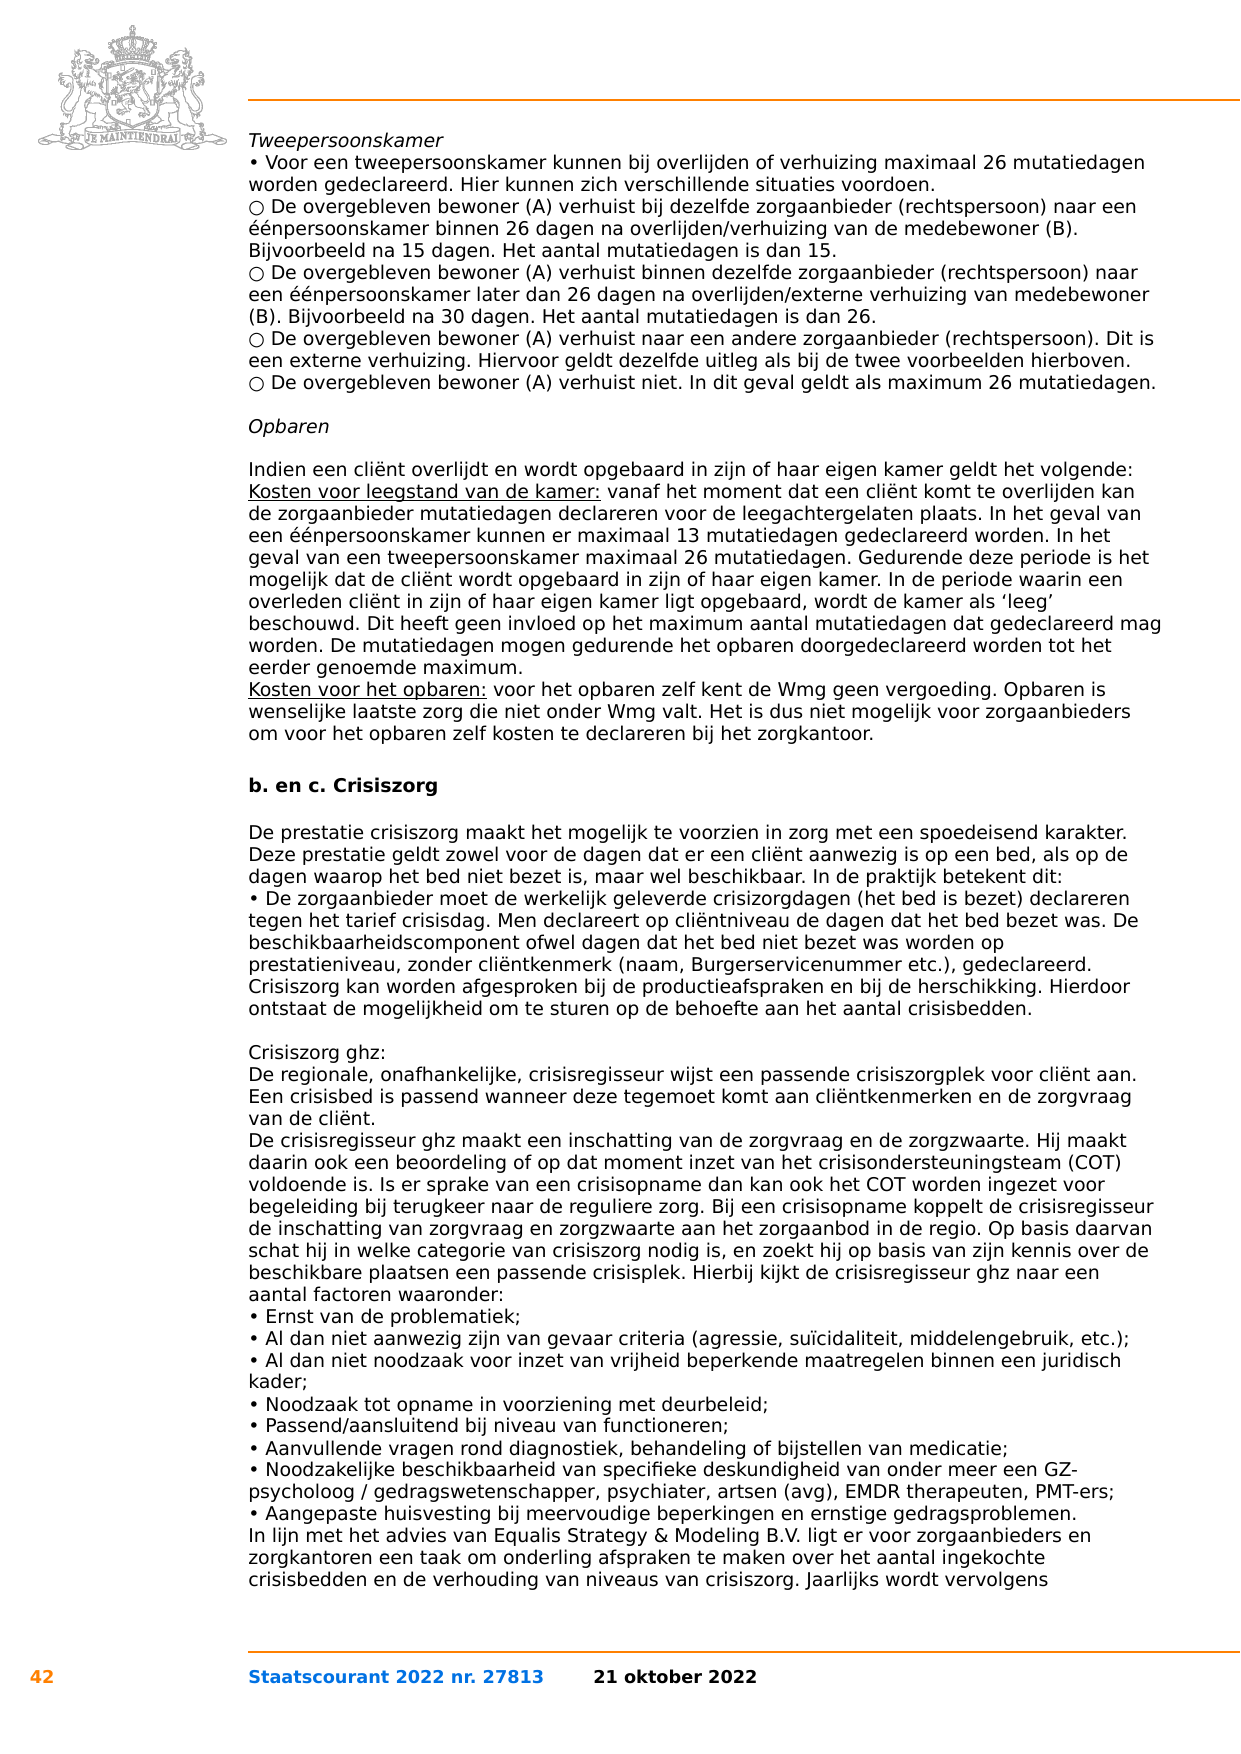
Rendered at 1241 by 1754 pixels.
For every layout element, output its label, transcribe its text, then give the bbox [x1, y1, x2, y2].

text • De zorgaanbieder moet de werkelijk geleverde crisizorgdagen (het bed is bezet) declareren tegen het tarief crisisdag. Men declareert op cliëntniveau de dagen dat het bed bezet was. De beschikbaarheidscomponent ofwel dagen dat het bed niet bezet was worden op prestatieniveau, zonder cliëntkenmerk (naam, Burgerservicenummer etc.), gedeclareerd. [248, 888, 1163, 976]
text Kosten voor leegstand van de kamer: vanaf het moment dat een cliënt komt te overlijden kan de zorgaanbieder mutatiedagen declareren voor de leegachtergelaten plaats. In het geval van een éénpersoonskamer kunnen er maximaal 13 mutatiedagen gedeclareerd worden. In het geval van een tweepersoonskamer maximaal 26 mutatiedagen. Gedurende deze periode is het mogelijk dat de cliënt wordt opgebaard in zijn of haar eigen kamer. In de periode waarin een overleden cliënt in zijn of haar eigen kamer ligt opgebaard, wordt de kamer als ‘leeg’ beschouwd. Dit heeft geen invloed op het maximum aantal mutatiedagen dat gedeclareerd mag worden. De mutatiedagen mogen gedurende het opbaren doorgedeclareerd worden tot het eerder genoemde maximum. [248, 481, 1163, 679]
text • Noodzaak tot opname in voorziening met deurbeleid; [248, 1393, 1163, 1415]
text • Voor een tweepersoonskamer kunnen bij overlijden of verhuizing maximaal 26 mutatiedagen worden gedeclareerd. Hier kunnen zich verschillende situaties voordoen. [248, 152, 1163, 196]
text ○ De overgebleven bewoner (A) verhuist bij dezelfde zorgaanbieder (rechtspersoon) naar een éénpersoonskamer binnen 26 dagen na overlijden/verhuizing van de medebewoner (B). Bijvoorbeeld na 15 dagen. Het aantal mutatiedagen is dan 15. [248, 196, 1163, 262]
text • Noodzakelijke beschikbaarheid van specifieke deskundigheid van onder meer een GZ-psycholoog / gedragswetenschapper, psychiater, artsen (avg), EMDR therapeuten, PMT-ers; [248, 1459, 1163, 1503]
text ○ De overgebleven bewoner (A) verhuist naar een andere zorgaanbieder (rechtspersoon). Dit is een externe verhuizing. Hiervoor geldt dezelfde uitleg als bij de twee voorbeelden hierboven. [248, 328, 1163, 372]
text • Ernst van de problematiek; [248, 1306, 1163, 1327]
subtitle Opbaren [248, 416, 1163, 437]
text • Al dan niet noodzaak voor inzet van vrijheid beperkende maatregelen binnen een juridisch kader; [248, 1349, 1163, 1393]
picture [38, 25, 227, 150]
text • Aanvullende vragen rond diagnostiek, behandeling of bijstellen van medicatie; [248, 1437, 1163, 1459]
text Crisiszorg kan worden afgesproken bij de productieafspraken en bij de herschikking. Hierdoor ontstaat de mogelijkheid om te sturen op de behoefte aan het aantal crisisbedden. [248, 976, 1163, 1020]
text • Aangepaste huisvesting bij meervoudige beperkingen en ernstige gedragsproblemen. [248, 1503, 1163, 1525]
text De crisisregisseur ghz maakt een inschatting van de zorgvraag en de zorgzwaarte. Hij maakt daarin ook een beoordeling of op dat moment inzet van het crisisondersteuningsteam (COT) voldoende is. Is er sprake van een crisisopname dan kan ook het COT worden ingezet voor begeleiding bij terugkeer naar de reguliere zorg. Bij een crisisopname koppelt de crisisregisseur de inschatting van zorgvraag en zorgzwaarte aan het zorgaanbod in de regio. Op basis daarvan schat hij in welke categorie van crisiszorg nodig is, en zoekt hij op basis van zijn kennis over de beschikbare plaatsen een passende crisisplek. Hierbij kijkt de crisisregisseur ghz naar een aantal factoren waaronder: [248, 1130, 1163, 1306]
text ○ De overgebleven bewoner (A) verhuist binnen dezelfde zorgaanbieder (rechtspersoon) naar een éénpersoonskamer later dan 26 dagen na overlijden/externe verhuizing van medebewoner (B). Bijvoorbeeld na 30 dagen. Het aantal mutatiedagen is dan 26. [248, 262, 1163, 328]
subtitle Tweepersoonskamer [248, 130, 1163, 152]
text De prestatie crisiszorg maakt het mogelijk te voorzien in zorg met een spoedeisend karakter. Deze prestatie geldt zowel voor de dagen dat er een cliënt aanwezig is op een bed, als op de dagen waarop het bed niet bezet is, maar wel beschikbaar. In de praktijk betekent dit: [248, 822, 1163, 888]
text ○ De overgebleven bewoner (A) verhuist niet. In dit geval geldt als maximum 26 mutatiedagen. [248, 372, 1163, 394]
text • Al dan niet aanwezig zijn van gevaar criteria (agressie, suïcidaliteit, middelengebruik, etc.); [248, 1327, 1163, 1349]
text • Passend/aansluitend bij niveau van functioneren; [248, 1415, 1163, 1437]
text De regionale, onafhankelijke, crisisregisseur wijst een passende crisiszorgplek voor cliënt aan. Een crisisbed is passend wanneer deze tegemoet komt aan cliëntkenmerken en de zorgvraag van de cliënt. [248, 1064, 1163, 1130]
text Kosten voor het opbaren: voor het opbaren zelf kent de Wmg geen vergoeding. Opbaren is wenselijke laatste zorg die niet onder Wmg valt. Het is dus niet mogelijk voor zorgaanbieders om voor het opbaren zelf kosten te declareren bij het zorgkantoor. [248, 679, 1163, 745]
text In lijn met het advies van Equalis Strategy & Modeling B.V. ligt er voor zorgaanbieders en zorgkantoren een taak om onderling afspraken te maken over het aantal ingekochte crisisbedden en de verhouding van niveaus van crisiszorg. Jaarlijks wordt vervolgens [248, 1525, 1163, 1591]
text Indien een cliënt overlijdt en wordt opgebaard in zijn of haar eigen kamer geldt het volgende: [248, 459, 1163, 481]
subtitle b. en c. Crisiszorg [248, 775, 1163, 797]
text Crisiszorg ghz: [248, 1042, 1163, 1064]
